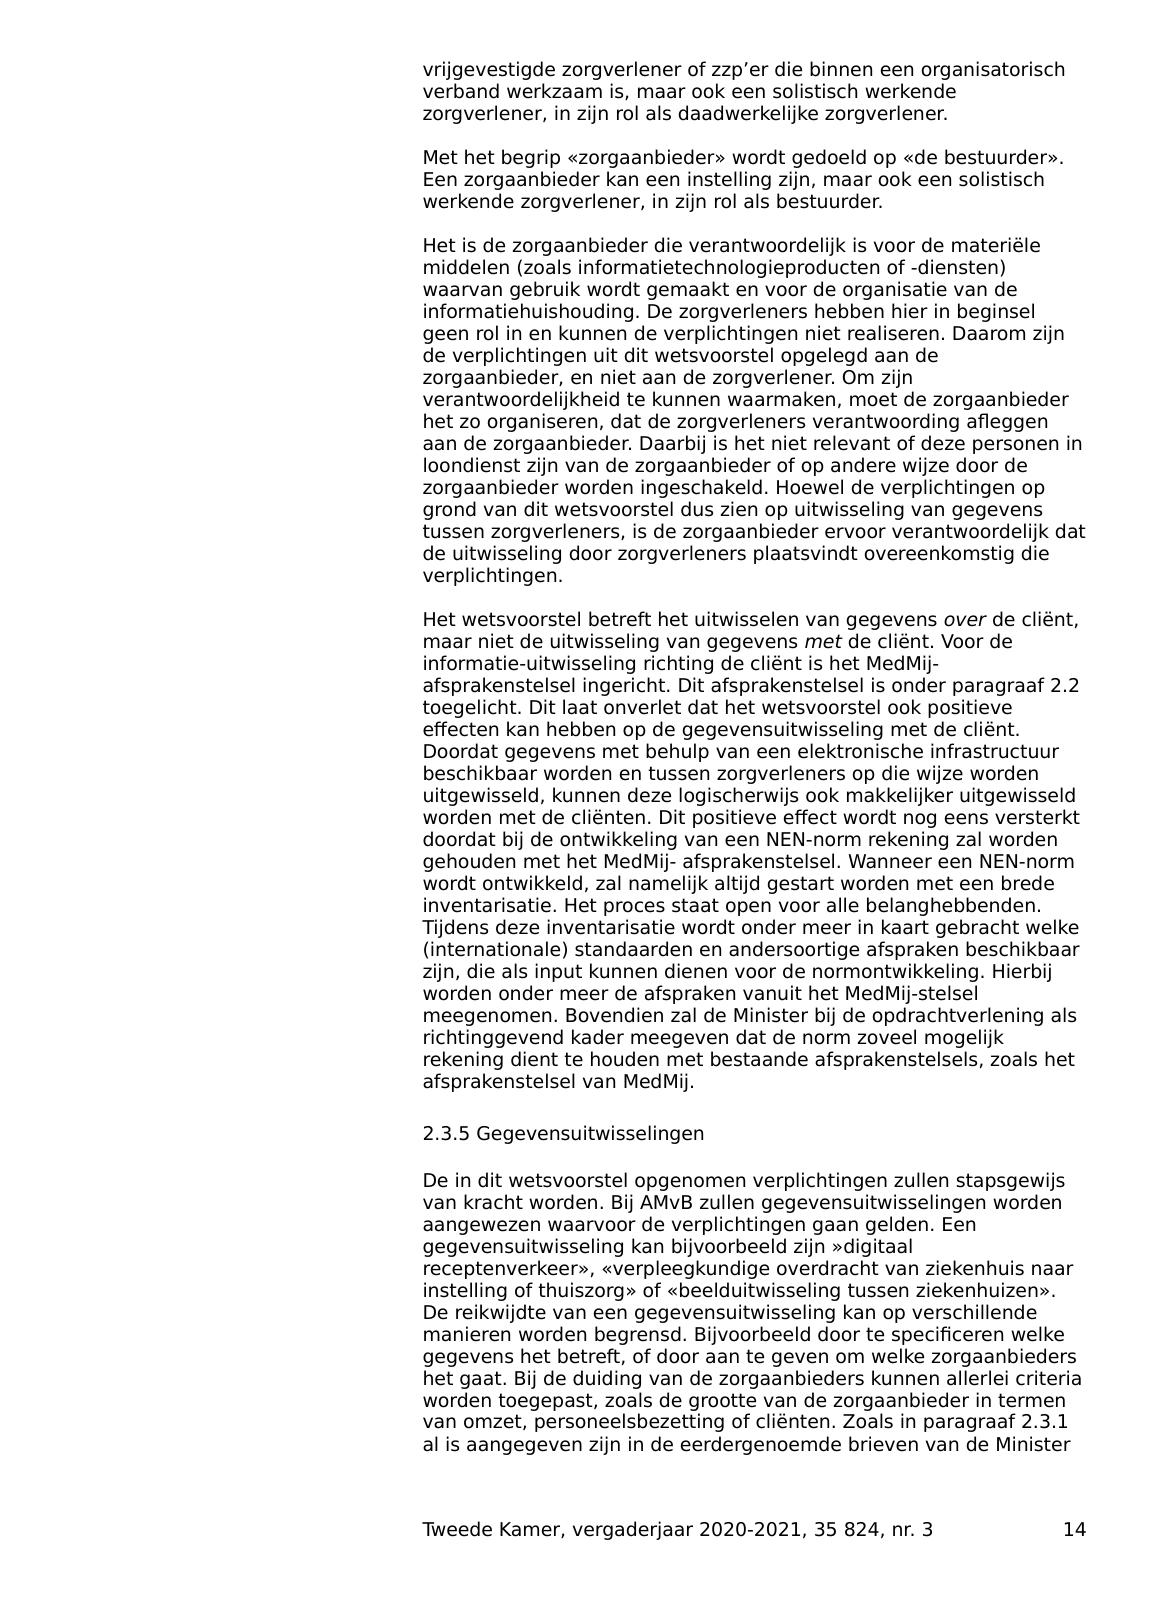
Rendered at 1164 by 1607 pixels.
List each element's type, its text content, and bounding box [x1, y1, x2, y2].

text De in dit wetsvoorstel opgenomen verplichtingen zullen stapsgewijs van kracht worden. Bij AMvB zullen gegevensuitwisselingen worden aangewezen waarvoor de verplichtingen gaan gelden. Een gegevensuitwisseling kan bijvoorbeeld zijn »digitaal receptenverkeer», «verpleegkundige overdracht van ziekenhuis naar instelling of thuiszorg» of «beelduitwisseling tussen ziekenhuizen». De reikwijdte van een gegevensuitwisseling kan op verschillende manieren worden begrensd. Bijvoorbeeld door te specificeren welke gegevens het betreft, of door aan te geven om welke zorgaanbieders het gaat. Bij de duiding van de zorgaanbieders kunnen allerlei criteria worden toegepast, zoals de grootte van de zorgaanbieder in termen van omzet, personeelsbezetting of cliënten. Zoals in paragraaf 2.3.1 al is aangegeven zijn in de eerdergenoemde brieven van de Minister [422, 1170, 1087, 1455]
text Het is de zorgaanbieder die verantwoordelijk is voor de materiële middelen (zoals informatietechnologieproducten of -diensten) waarvan gebruik wordt gemaakt en voor de organisatie van de informatiehuishouding. De zorgverleners hebben hier in beginsel geen rol in en kunnen de verplichtingen niet realiseren. Daarom zijn de verplichtingen uit dit wetsvoorstel opgelegd aan de zorgaanbieder, en niet aan de zorgverlener. Om zijn verantwoordelijkheid te kunnen waarmaken, moet de zorgaanbieder het zo organiseren, dat de zorgverleners verantwoording afleggen aan de zorgaanbieder. Daarbij is het niet relevant of deze personen in loondienst zijn van de zorgaanbieder of op andere wijze door de zorgaanbieder worden ingeschakeld. Hoewel de verplichtingen op grond van dit wetsvoorstel dus zien op uitwisseling van gegevens tussen zorgverleners, is de zorgaanbieder ervoor verantwoordelijk dat de uitwisseling door zorgverleners plaatsvindt overeenkomstig die verplichtingen. [422, 235, 1087, 587]
text Met het begrip «zorgaanbieder» wordt gedoeld op «de bestuurder». Een zorgaanbieder kan een instelling zijn, maar ook een solistisch werkende zorgverlener, in zijn rol als bestuurder. [422, 147, 1087, 213]
subtitle 2.3.5 Gegevensuitwisselingen [422, 1123, 1087, 1145]
text vrijgevestigde zorgverlener of zzp’er die binnen een organisatorisch verband werkzaam is, maar ook een solistisch werkende zorgverlener, in zijn rol als daadwerkelijke zorgverlener. [422, 59, 1087, 125]
text Het wetsvoorstel betreft het uitwisselen van gegevens over de cliënt, maar niet de uitwisseling van gegevens met de cliënt. Voor de informatie-uitwisseling richting de cliënt is het MedMij- afsprakenstelsel ingericht. Dit afsprakenstelsel is onder paragraaf 2.2 toegelicht. Dit laat onverlet dat het wetsvoorstel ook positieve effecten kan hebben op de gegevensuitwisseling met de cliënt. Doordat gegevens met behulp van een elektronische infrastructuur beschikbaar worden en tussen zorgverleners op die wijze worden uitgewisseld, kunnen deze logischerwijs ook makkelijker uitgewisseld worden met de cliënten. Dit positieve effect wordt nog eens versterkt doordat bij de ontwikkeling van een NEN-norm rekening zal worden gehouden met het MedMij- afsprakenstelsel. Wanneer een NEN-norm wordt ontwikkeld, zal namelijk altijd gestart worden met een brede inventarisatie. Het proces staat open voor alle belanghebbenden. Tijdens deze inventarisatie wordt onder meer in kaart gebracht welke (internationale) standaarden en andersoortige afspraken beschikbaar zijn, die als input kunnen dienen voor de normontwikkeling. Hierbij worden onder meer de afspraken vanuit het MedMij-stelsel meegenomen. Bovendien zal de Minister bij de opdrachtverlening als richtinggevend kader meegeven dat de norm zoveel mogelijk rekening dient te houden met bestaande afsprakenstelsels, zoals het afsprakenstelsel van MedMij. [422, 609, 1087, 1093]
